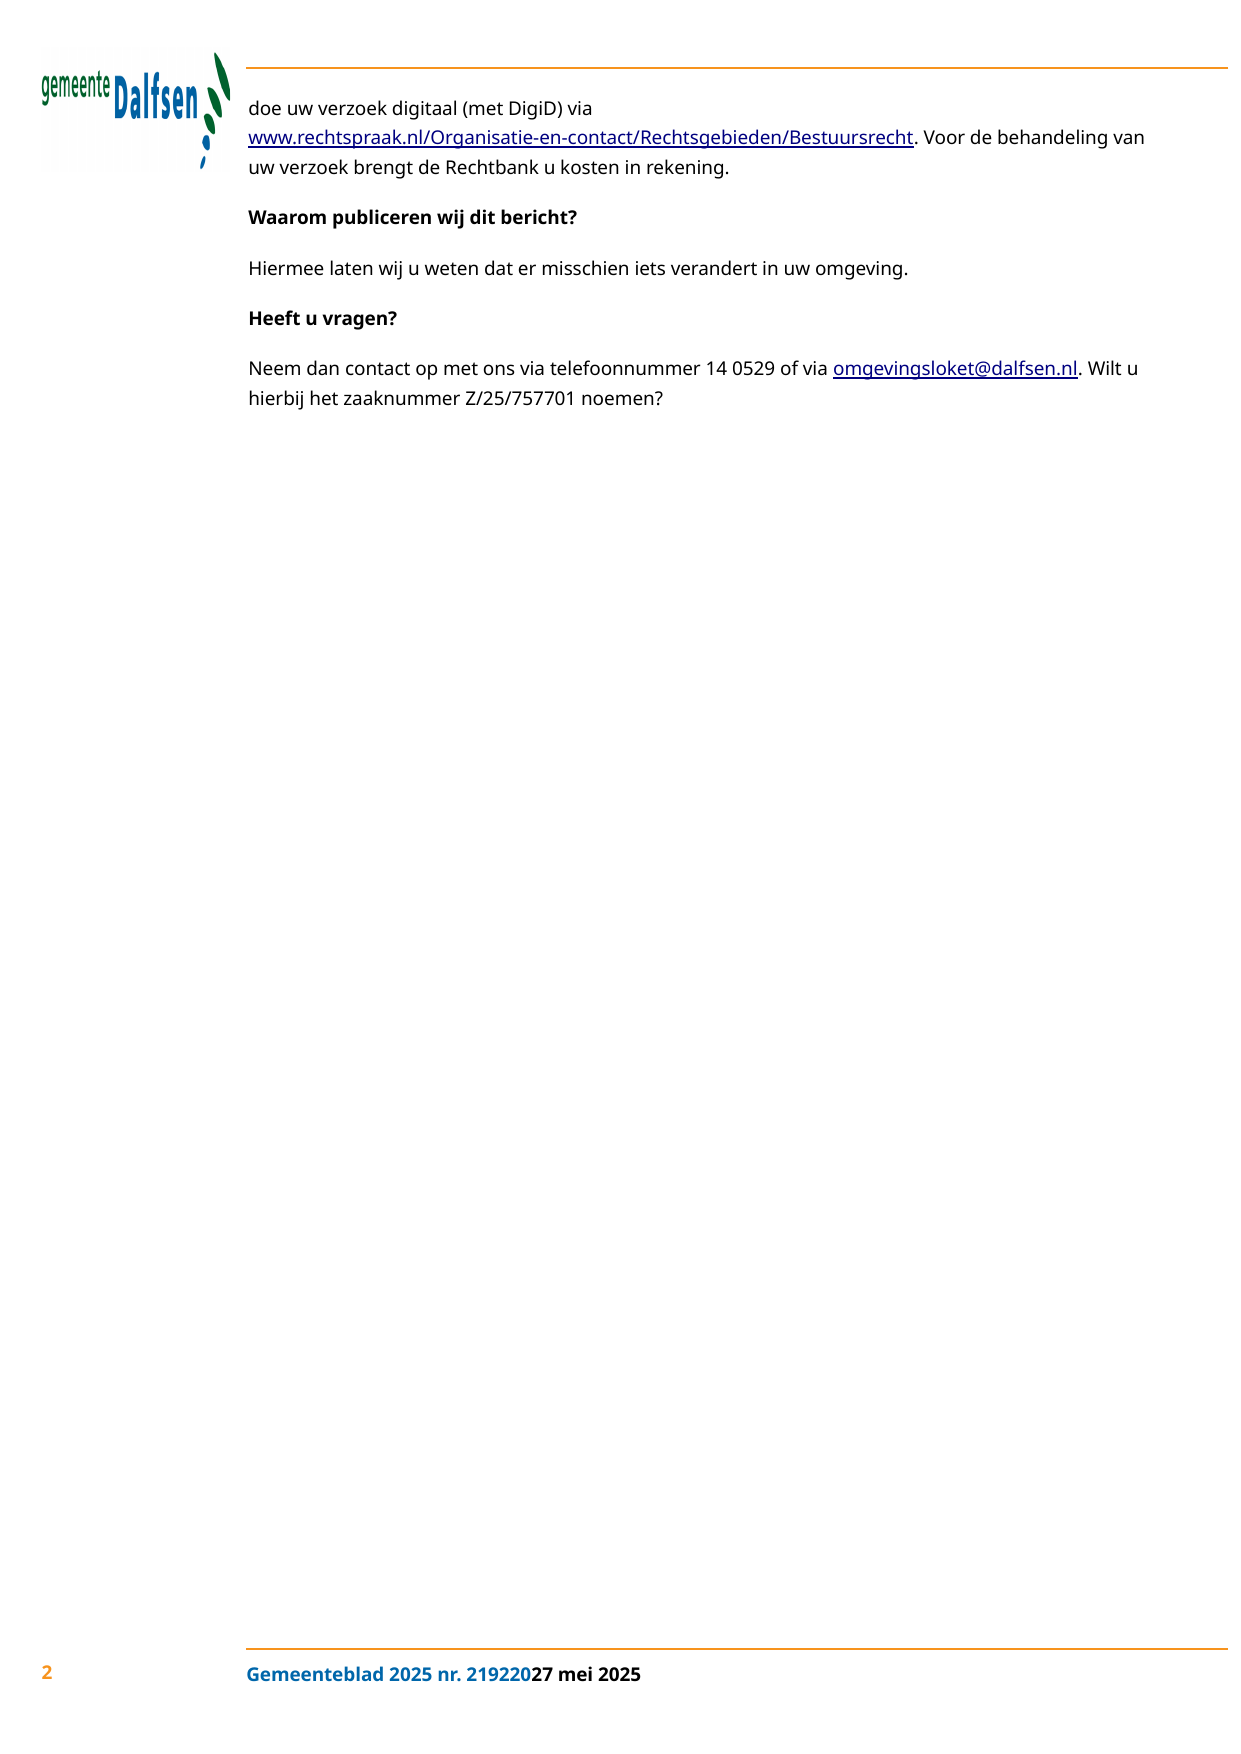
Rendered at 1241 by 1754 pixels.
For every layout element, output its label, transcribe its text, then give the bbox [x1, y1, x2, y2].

text Waarom publiceren wij dit bericht? [248, 204, 1152, 230]
text Neem dan contact op met ons via telefoonnummer 14 0529 of via omgevingsloket@dalfsen.nl. Wilt u hierbij het zaaknummer Z/25/757701 noemen? [248, 356, 1152, 411]
text Hiermee laten wij u weten dat er misschien iets verandert in uw omgeving. [248, 255, 1152, 281]
text Heeft u vragen? [248, 305, 1152, 331]
text doe uw verzoek digitaal (met DigiD) via www.rechtspraak.nl/Organisatie-en-contact/Rechtsgebieden/Bestuursrecht. Voor de behandeling van uw verzoek brengt de Rechtbank u kosten in rekening. [248, 95, 1152, 180]
picture [41, 47, 231, 172]
